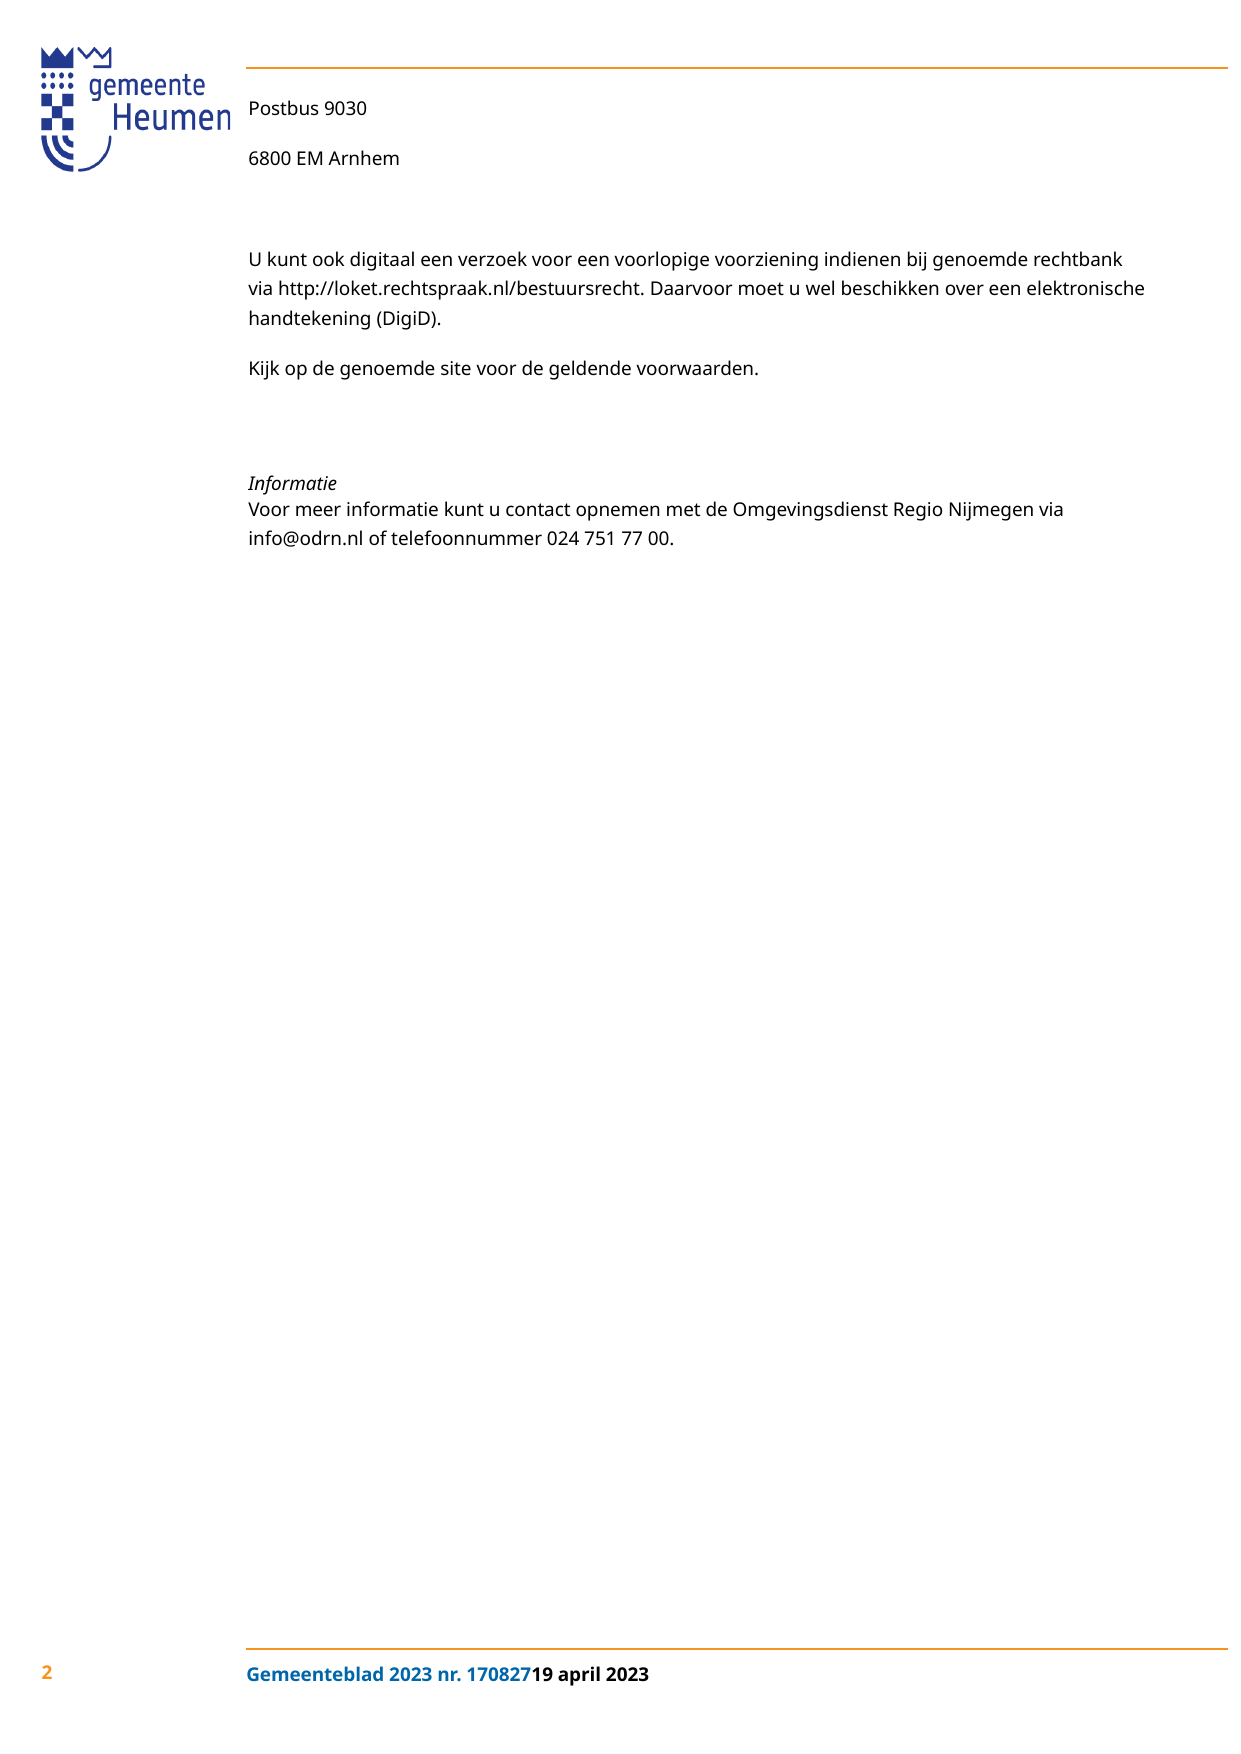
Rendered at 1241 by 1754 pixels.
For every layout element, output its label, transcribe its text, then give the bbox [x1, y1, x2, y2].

picture [41, 47, 231, 172]
text Voor meer informatie kunt u contact opnemen met de Omgevingsdienst Regio Nijmegen via info@odrn.nl of telefoonnummer 024 751 77 00. [248, 496, 1152, 551]
text Informatie [248, 470, 1152, 496]
text Postbus 9030 [248, 95, 1152, 121]
text 6800 EM Arnhem [248, 145, 1152, 171]
text Kijk op de genoemde site voor de geldende voorwaarden. [248, 356, 1152, 381]
text U kunt ook digitaal een verzoek voor een voorlopige voorziening indienen bij genoemde rechtbank via http://loket.rechtspraak.nl/bestuursrecht. Daarvoor moet u wel beschikken over een elektronische handtekening (DigiD). [248, 246, 1152, 331]
